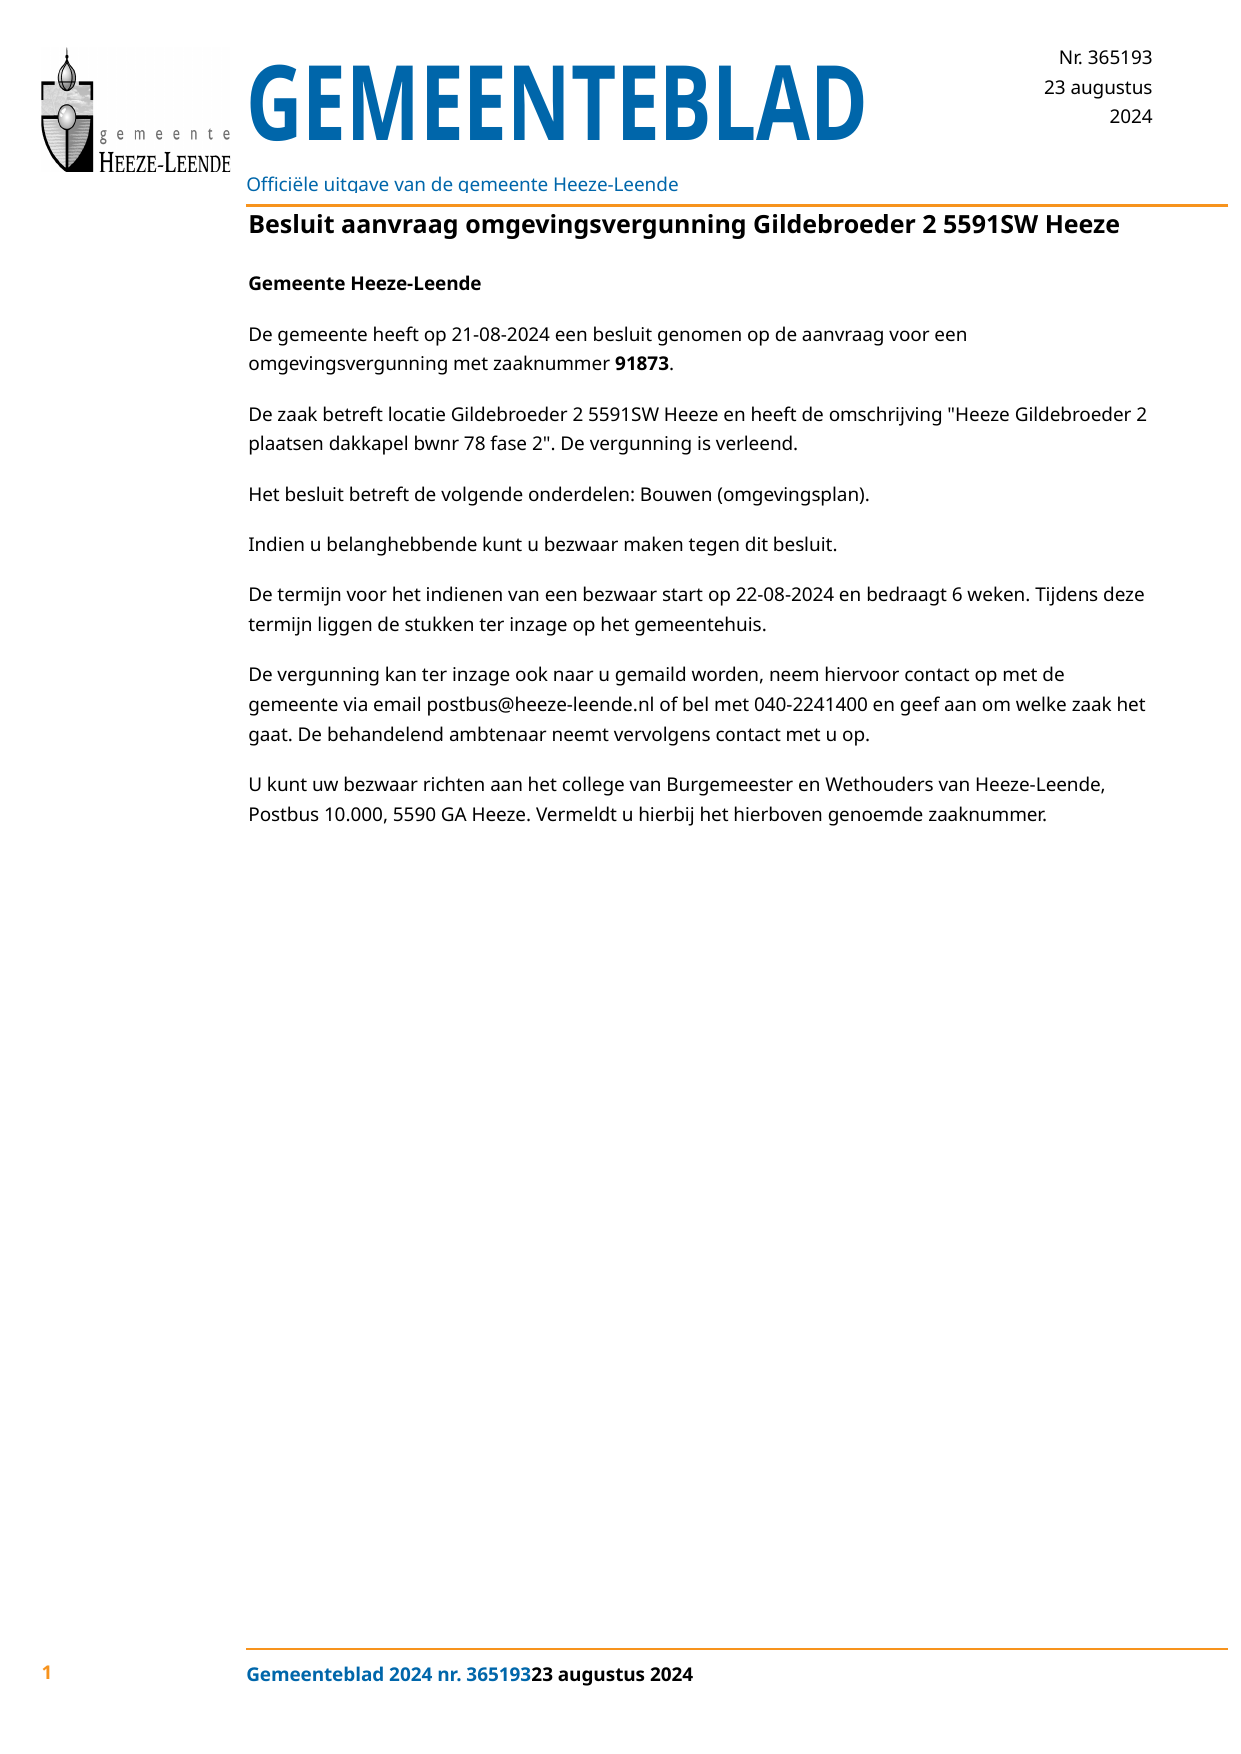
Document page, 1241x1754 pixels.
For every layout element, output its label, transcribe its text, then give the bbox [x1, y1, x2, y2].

text De gemeente heeft op 21-08-2024 een besluit genomen op de aanvraag voor een omgevingsvergunning met zaaknummer 91873. [248, 321, 1152, 376]
text Het besluit betreft de volgende onderdelen: Bouwen (omgevingsplan). [248, 481, 1152, 506]
text De zaak betreft locatie Gildebroeder 2 5591SW Heeze en heeft de omschrijving "Heeze Gildebroeder 2 plaatsen dakkapel bwnr 78 fase 2". De vergunning is verleend. [248, 401, 1152, 456]
text U kunt uw bezwaar richten aan het college van Burgemeester en Wethouders van Heeze-Leende, Postbus 10.000, 5590 GA Heeze. Vermeldt u hierbij het hierboven genoemde zaaknummer. [248, 771, 1152, 826]
text De vergunning kan ter inzage ook naar u gemaild worden, neem hiervoor contact op met de gemeente via email postbus@heeze-leende.nl of bel met 040-2241400 en geef aan om welke zaak het gaat. De behandelend ambtenaar neemt vervolgens contact met u op. [248, 662, 1152, 746]
text Gemeente Heeze-Leende [248, 270, 1152, 296]
text De termijn voor het indienen van een bezwaar start op 22-08-2024 en bedraagt 6 weken. Tijdens deze termijn liggen de stukken ter inzage op het gemeentehuis. [248, 582, 1152, 637]
text Besluit aanvraag omgevingsvergunning Gildebroeder 2 5591SW Heeze [248, 207, 1152, 241]
picture [41, 47, 231, 172]
text Indien u belanghebbende kunt u bezwaar maken tegen dit besluit. [248, 531, 1152, 557]
